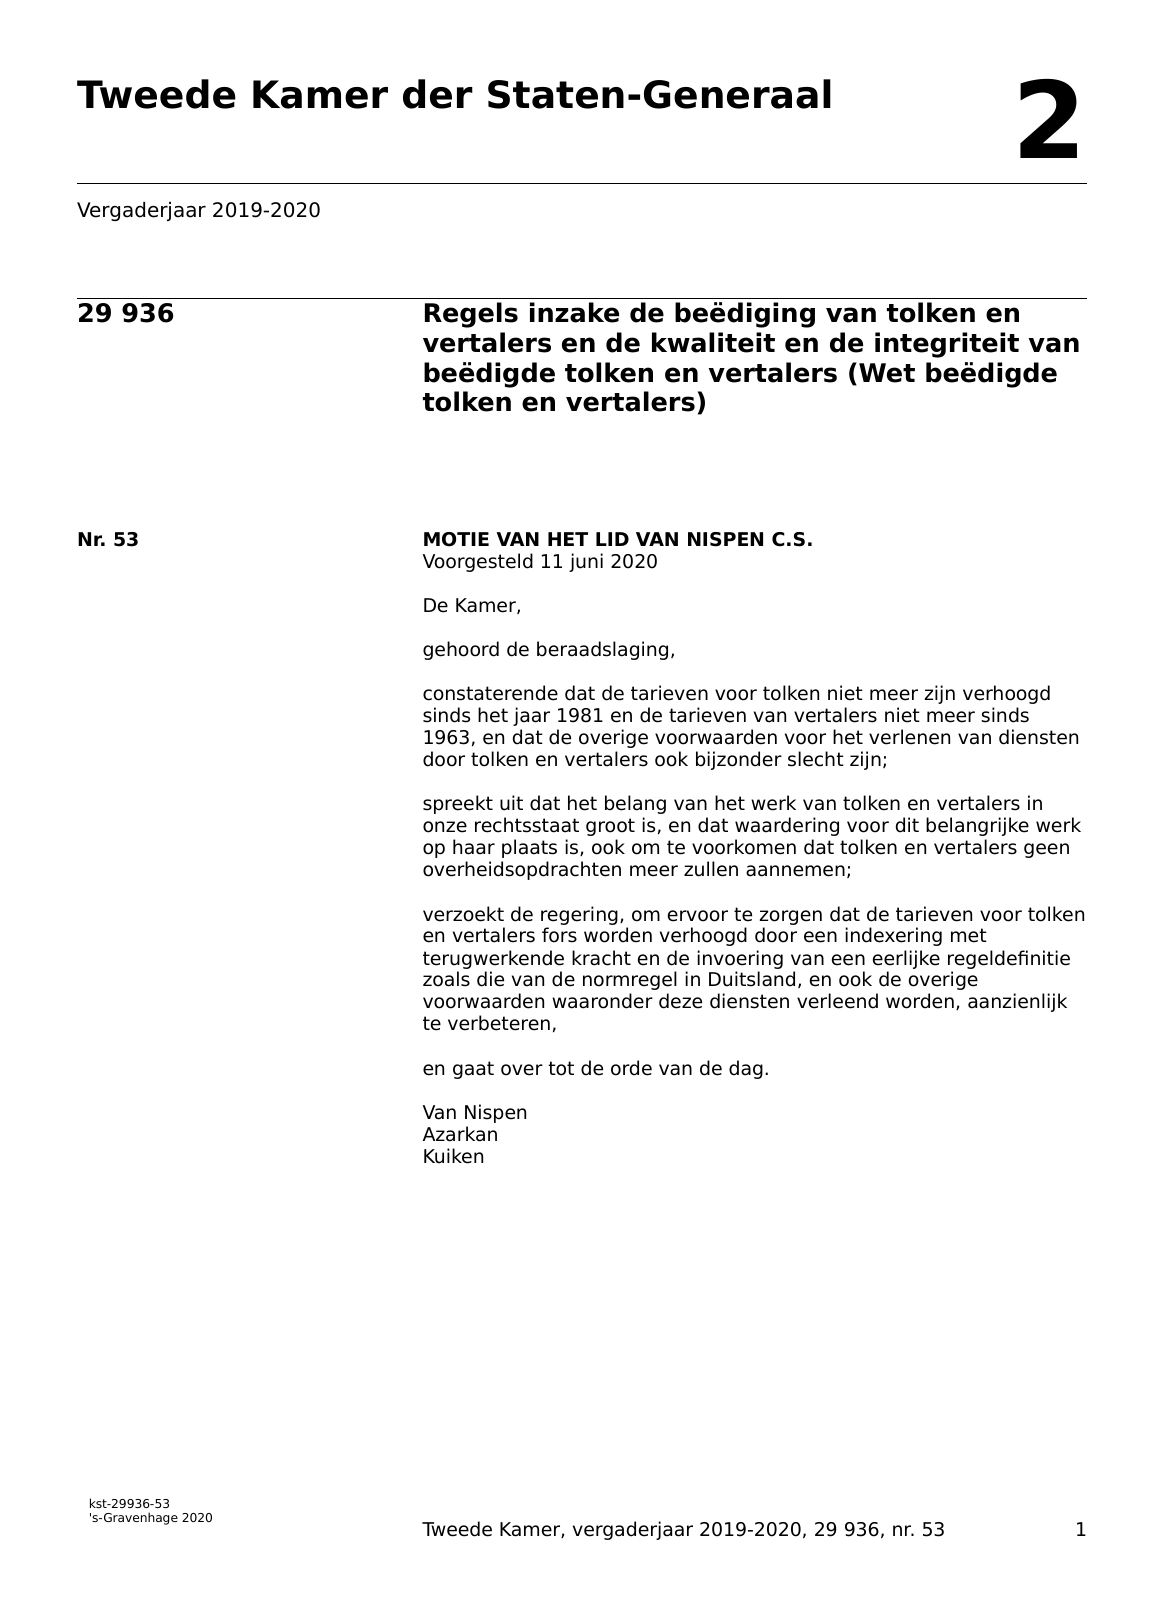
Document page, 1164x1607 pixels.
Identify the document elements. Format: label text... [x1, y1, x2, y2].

text en gaat over tot de orde van de dag. [422, 1057, 1087, 1079]
text kst-29936-53 [88, 1497, 323, 1511]
subtitle Nr. 53 MOTIE VAN HET LID VAN NISPEN C.S. [77, 529, 1087, 551]
table_cell Vergaderjaar 2019-2020 [77, 184, 1087, 298]
text 's-Gravenhage 2020 [88, 1511, 323, 1525]
text De Kamer, [422, 595, 1087, 617]
table_header 2 [886, 59, 1087, 183]
text Azarkan [422, 1124, 1087, 1146]
text gehoord de beraadslaging, [422, 639, 1087, 661]
text spreekt uit dat het belang van het werk van tolken en vertalers in onze rechtsstaat groot is, en dat waardering voor dit belangrijke werk op haar plaats is, ook om te voorkomen dat tolken en vertalers geen overheidsopdrachten meer zullen aannemen; [422, 793, 1087, 881]
text verzoekt de regering, om ervoor te zorgen dat de tarieven voor tolken en vertalers fors worden verhoogd door een indexering met terugwerkende kracht en de invoering van een eerlijke regeldefinitie zoals die van de normregel in Duitsland, en ook de overige voorwaarden waaronder deze diensten verleend worden, aanzienlijk te verbeteren, [422, 903, 1087, 1035]
text Kuiken [422, 1146, 1087, 1168]
text constaterende dat de tarieven voor tolken niet meer zijn verhoogd sinds het jaar 1981 en de tarieven van vertalers niet meer sinds 1963, en dat de overige voorwaarden voor het verlenen van diensten door tolken en vertalers ook bijzonder slecht zijn; [422, 683, 1087, 771]
subtitle 29 936 Regels inzake de beëdiging van tolken en vertalers en de kwaliteit en de integriteit van beëdigde tolken en vertalers (Wet beëdigde tolken en vertalers) [77, 299, 1087, 418]
table_header Tweede Kamer der Staten-Generaal [77, 59, 886, 183]
text Voorgesteld 11 juni 2020 [422, 551, 1087, 573]
text Van Nispen [422, 1102, 1087, 1124]
